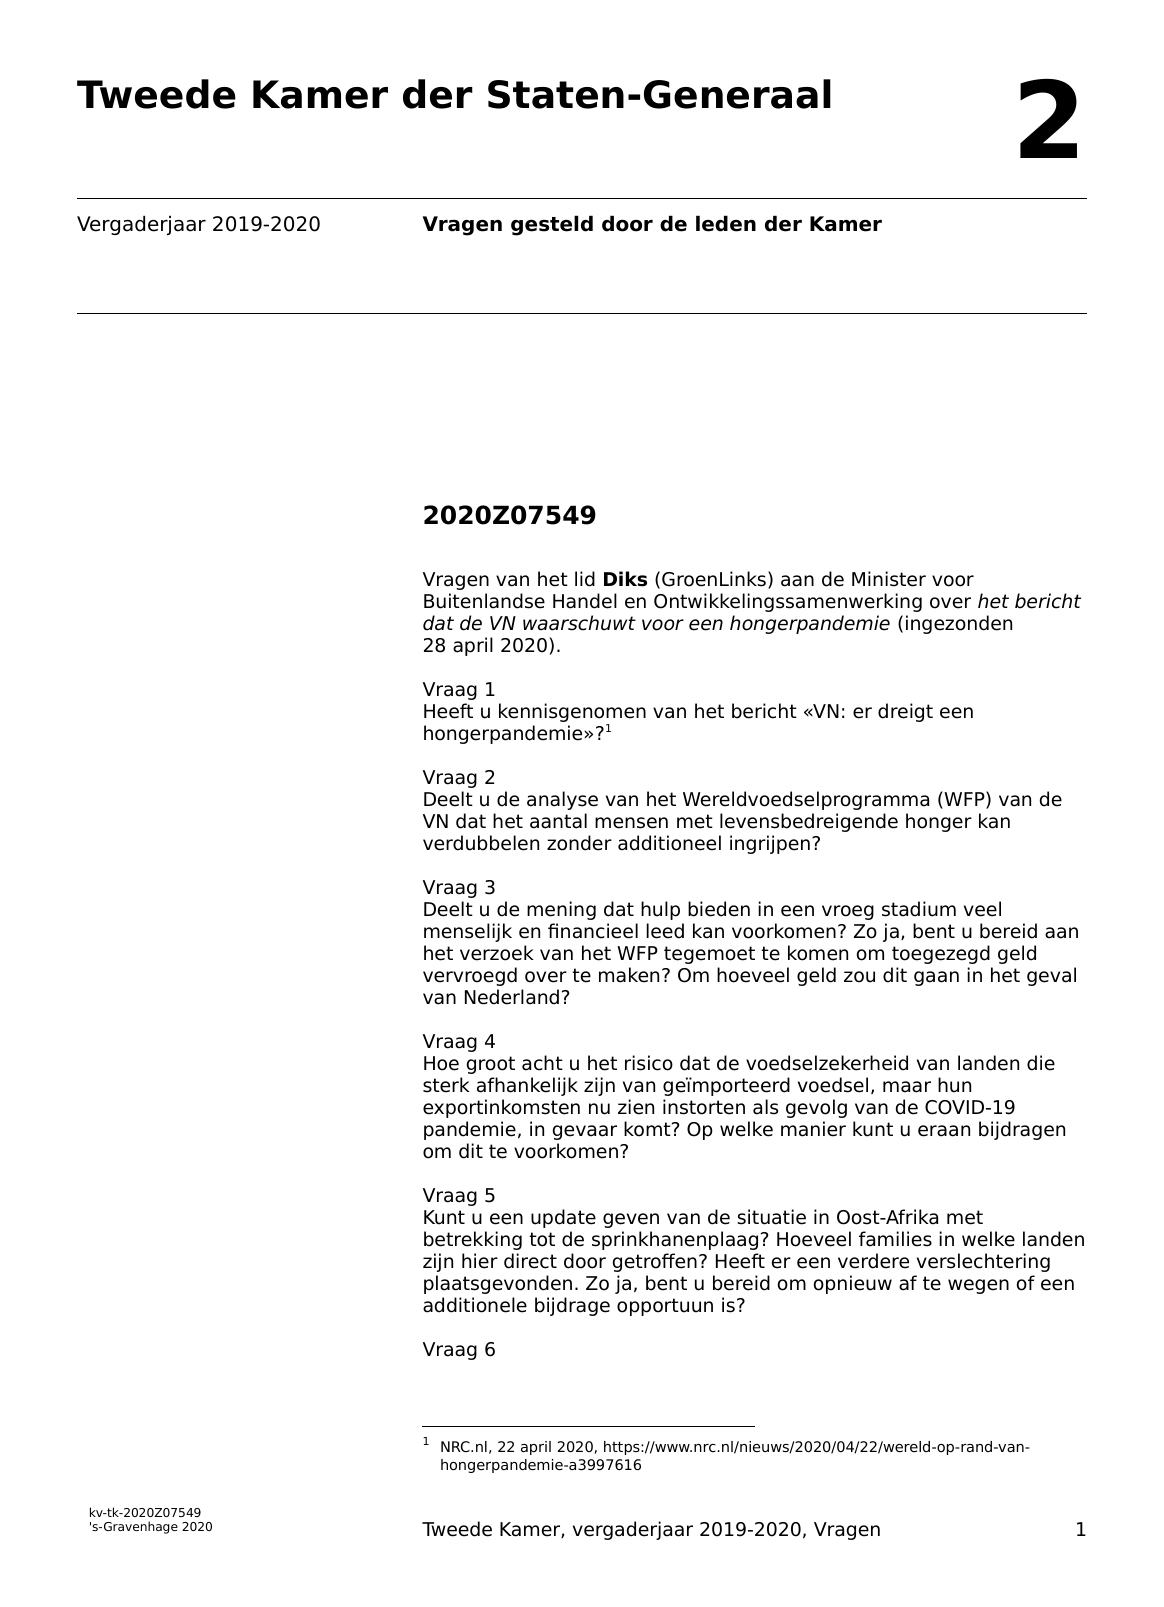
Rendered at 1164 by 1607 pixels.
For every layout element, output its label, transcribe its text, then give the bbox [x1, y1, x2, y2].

text Deelt u de analyse van het Wereldvoedselprogramma (WFP) van de VN dat het aantal mensen met levensbedreigende honger kan verdubbelen zonder additioneel ingrijpen? [422, 789, 1087, 855]
text Heeft u kennisgenomen van het bericht «VN: er dreigt een hongerpandemie»? [422, 701, 1087, 745]
text kv-tk-2020Z07549 [88, 1506, 323, 1520]
text 2020Z07549 [422, 501, 1087, 531]
text Kunt u een update geven van de situatie in Oost-Afrika met betrekking tot de sprinkhanenplaag? Hoeveel families in welke landen zijn hier direct door getroffen? Heeft er een verdere verslechtering plaatsgevonden. Zo ja, bent u bereid om opnieuw af te wegen of een additionele bijdrage opportuun is? [422, 1207, 1087, 1317]
text NRC.nl, 22 april 2020, https://www.nrc.nl/nieuws/2020/04/22/wereld-op-rand-van-hongerpandemie-a3997616 [422, 1435, 1087, 1474]
text Vraag 5 [422, 1185, 1087, 1207]
table_cell Vergaderjaar 2019-2020 [77, 199, 422, 313]
text Vraag 3 [422, 877, 1087, 899]
text 's-Gravenhage 2020 [88, 1520, 323, 1534]
text Vraag 6 [422, 1339, 1087, 1361]
text Vraag 4 [422, 1031, 1087, 1053]
text Hoe groot acht u het risico dat de voedselzekerheid van landen die sterk afhankelijk zijn van geïmporteerd voedsel, maar hun exportinkomsten nu zien instorten als gevolg van de COVID-19 pandemie, in gevaar komt? Op welke manier kunt u eraan bijdragen om dit te voorkomen? [422, 1053, 1087, 1163]
text Vragen van het lid Diks (GroenLinks) aan de Minister voor Buitenlandse Handel en Ontwikkelingssamenwerking over het bericht dat de VN waarschuwt voor een hongerpandemie (ingezonden 28 april 2020). [422, 569, 1087, 657]
text Vraag 2 [422, 767, 1087, 789]
text Deelt u de mening dat hulp bieden in een vroeg stadium veel menselijk en financieel leed kan voorkomen? Zo ja, bent u bereid aan het verzoek van het WFP tegemoet te komen om toegezegd geld vervroegd over te maken? Om hoeveel geld zou dit gaan in het geval van Nederland? [422, 899, 1087, 1009]
text Vraag 1 [422, 679, 1087, 701]
table_header 2 [886, 59, 1087, 198]
table_header Tweede Kamer der Staten-Generaal [77, 59, 886, 198]
table_cell Vragen gesteld door de leden der Kamer [422, 199, 1087, 313]
